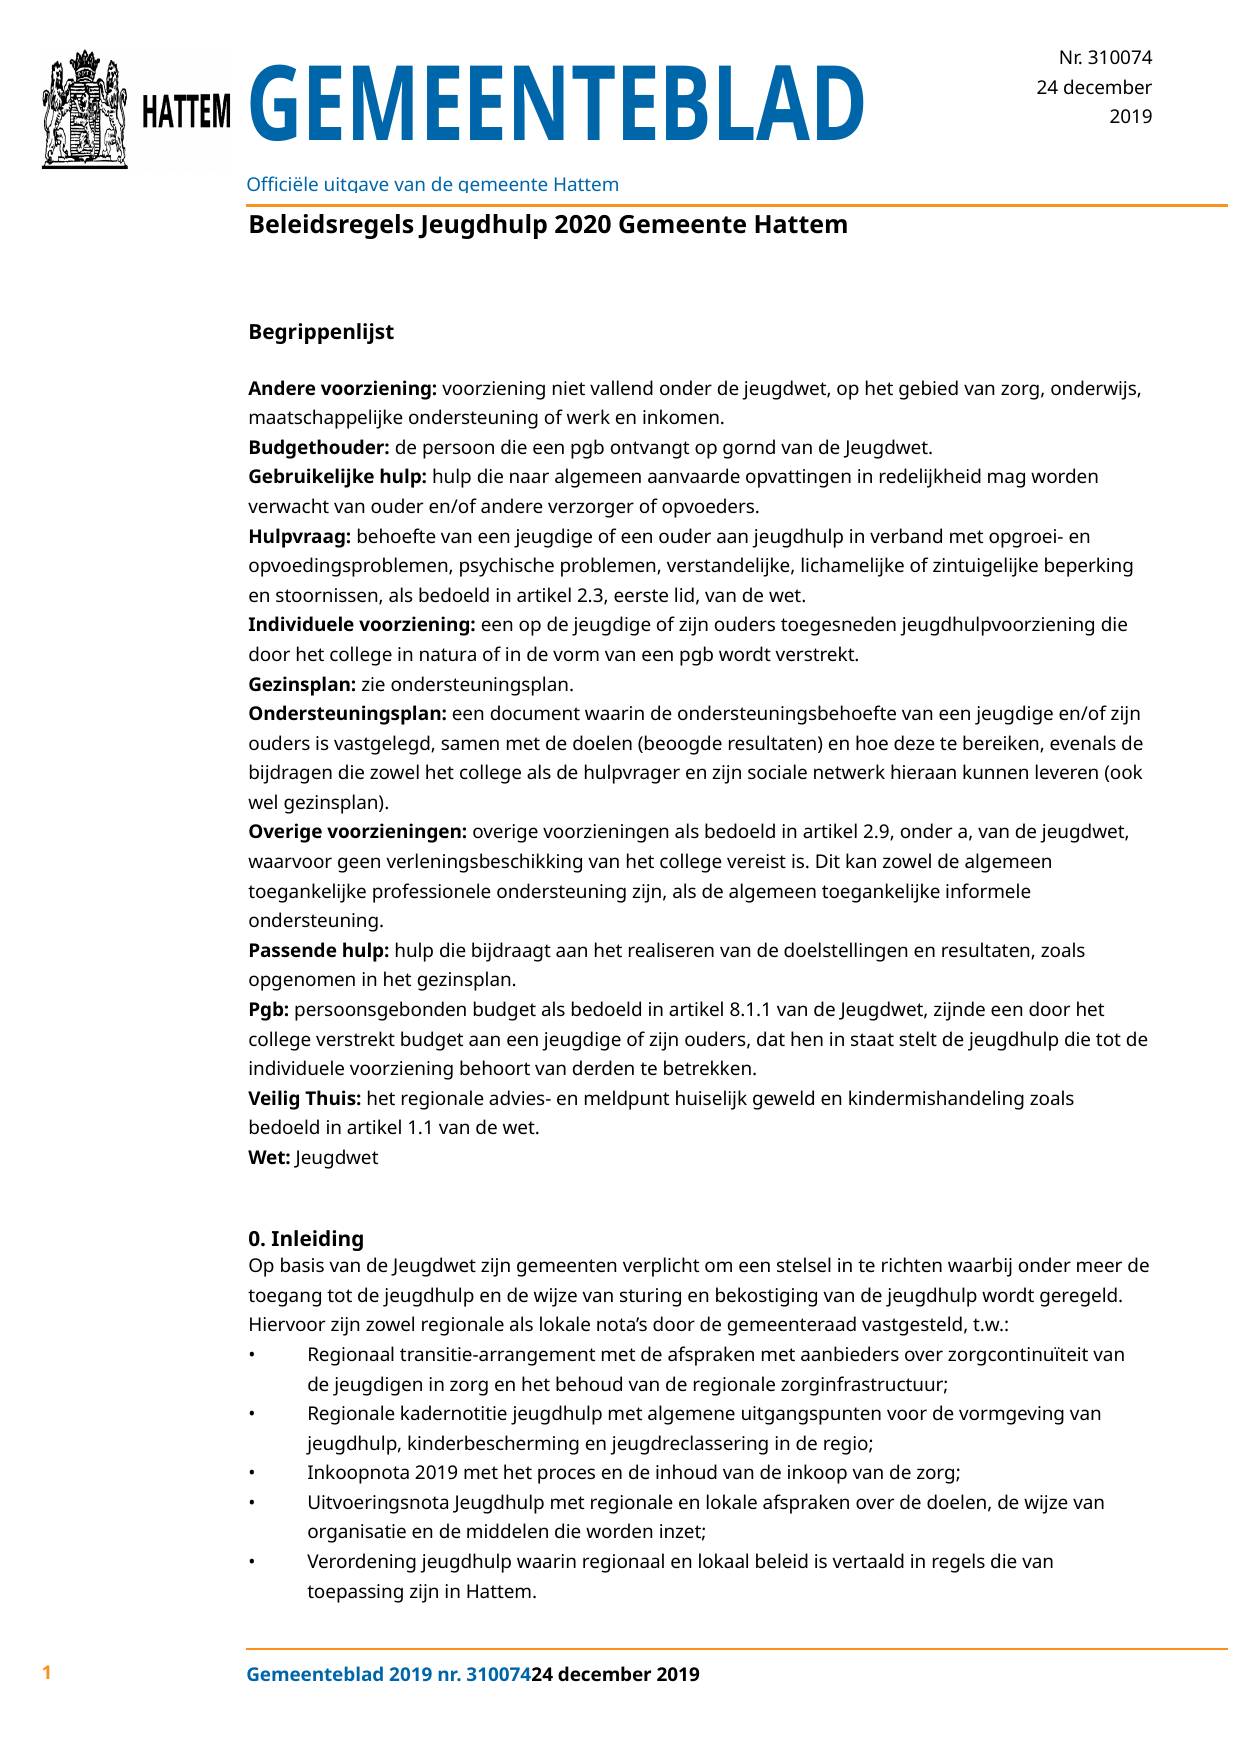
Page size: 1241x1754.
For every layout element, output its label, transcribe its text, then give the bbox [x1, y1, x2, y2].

text Passende hulp: hulp die bijdraagt aan het realiseren van de doelstellingen en resultaten, zoals opgenomen in het gezinsplan. [248, 937, 1152, 992]
text Budgethouder: de persoon die een pgb ontvangt op gornd van de Jeugdwet. [248, 434, 1152, 460]
text Begrippenlijst [248, 317, 1152, 345]
list Uitvoeringsnota Jeugdhulp met regionale en lokale afspraken over de doelen, de wijze van organisatie en de middelen die worden inzet; [248, 1489, 1152, 1544]
text Individuele voorziening: een op de jeugdige of zijn ouders toegesneden jeugdhulpvoorziening die door het college in natura of in de vorm van een pgb wordt verstrekt. [248, 612, 1152, 667]
text Wet: Jeugdwet [248, 1144, 1152, 1170]
text Gebruikelijke hulp: hulp die naar algemeen aanvaarde opvattingen in redelijkheid mag worden verwacht van ouder en/of andere verzorger of opvoeders. [248, 464, 1152, 519]
picture [41, 47, 231, 172]
text Hulpvraag: behoefte van een jeugdige of een ouder aan jeugdhulp in verband met opgroei- en opvoedingsproblemen, psychische problemen, verstandelijke, lichamelijke of zintuigelijke beperking en stoornissen, als bedoeld in artikel 2.3, eerste lid, van de wet. [248, 523, 1152, 608]
text Gezinsplan: zie ondersteuningsplan. [248, 671, 1152, 696]
text 0. Inleiding [248, 1224, 1152, 1252]
text Op basis van de Jeugdwet zijn gemeenten verplicht om een stelsel in te richten waarbij onder meer de toegang tot de jeugdhulp en de wijze van sturing en bekostiging van de jeugdhulp wordt geregeld. Hiervoor zijn zowel regionale als lokale nota’s door de gemeenteraad vastgesteld, t.w.: [248, 1252, 1152, 1337]
text Andere voorziening: voorziening niet vallend onder de jeugdwet, op het gebied van zorg, onderwijs, maatschappelijke ondersteuning of werk en inkomen. [248, 375, 1152, 430]
list Verordening jeugdhulp waarin regionaal en lokaal beleid is vertaald in regels die van toepassing zijn in Hattem. [248, 1548, 1152, 1604]
text Pgb: persoonsgebonden budget als bedoeld in artikel 8.1.1 van de Jeugdwet, zijnde een door het college verstrekt budget aan een jeugdige of zijn ouders, dat hen in staat stelt de jeugdhulp die tot de individuele voorziening behoort van derden te betrekken. [248, 996, 1152, 1081]
list Inkoopnota 2019 met het proces en de inhoud van de inkoop van de zorg; [248, 1459, 1152, 1485]
text Overige voorzieningen: overige voorzieningen als bedoeld in artikel 2.9, onder a, van de jeugdwet, waarvoor geen verleningsbeschikking van het college vereist is. Dit kan zowel de algemeen toegankelijke professionele ondersteuning zijn, als de algemeen toegankelijke informele ondersteuning. [248, 819, 1152, 933]
list Regionale kadernotitie jeugdhulp met algemene uitgangspunten voor de vormgeving van jeugdhulp, kinderbescherming en jeugdreclassering in de regio; [248, 1400, 1152, 1456]
text Ondersteuningsplan: een document waarin de ondersteuningsbehoefte van een jeugdige en/of zijn ouders is vastgelegd, samen met de doelen (beoogde resultaten) en hoe deze te bereiken, evenals de bijdragen die zowel het college als de hulpvrager en zijn sociale netwerk hieraan kunnen leveren (ook wel gezinsplan). [248, 700, 1152, 815]
list Regionaal transitie-arrangement met de afspraken met aanbieders over zorgcontinuïteit van de jeugdigen in zorg en het behoud van de regionale zorginfrastructuur; [248, 1341, 1152, 1397]
text Beleidsregels Jeugdhulp 2020 Gemeente Hattem [248, 207, 1152, 241]
text Veilig Thuis: het regionale advies- en meldpunt huiselijk geweld en kindermishandeling zoals bedoeld in artikel 1.1 van de wet. [248, 1085, 1152, 1140]
